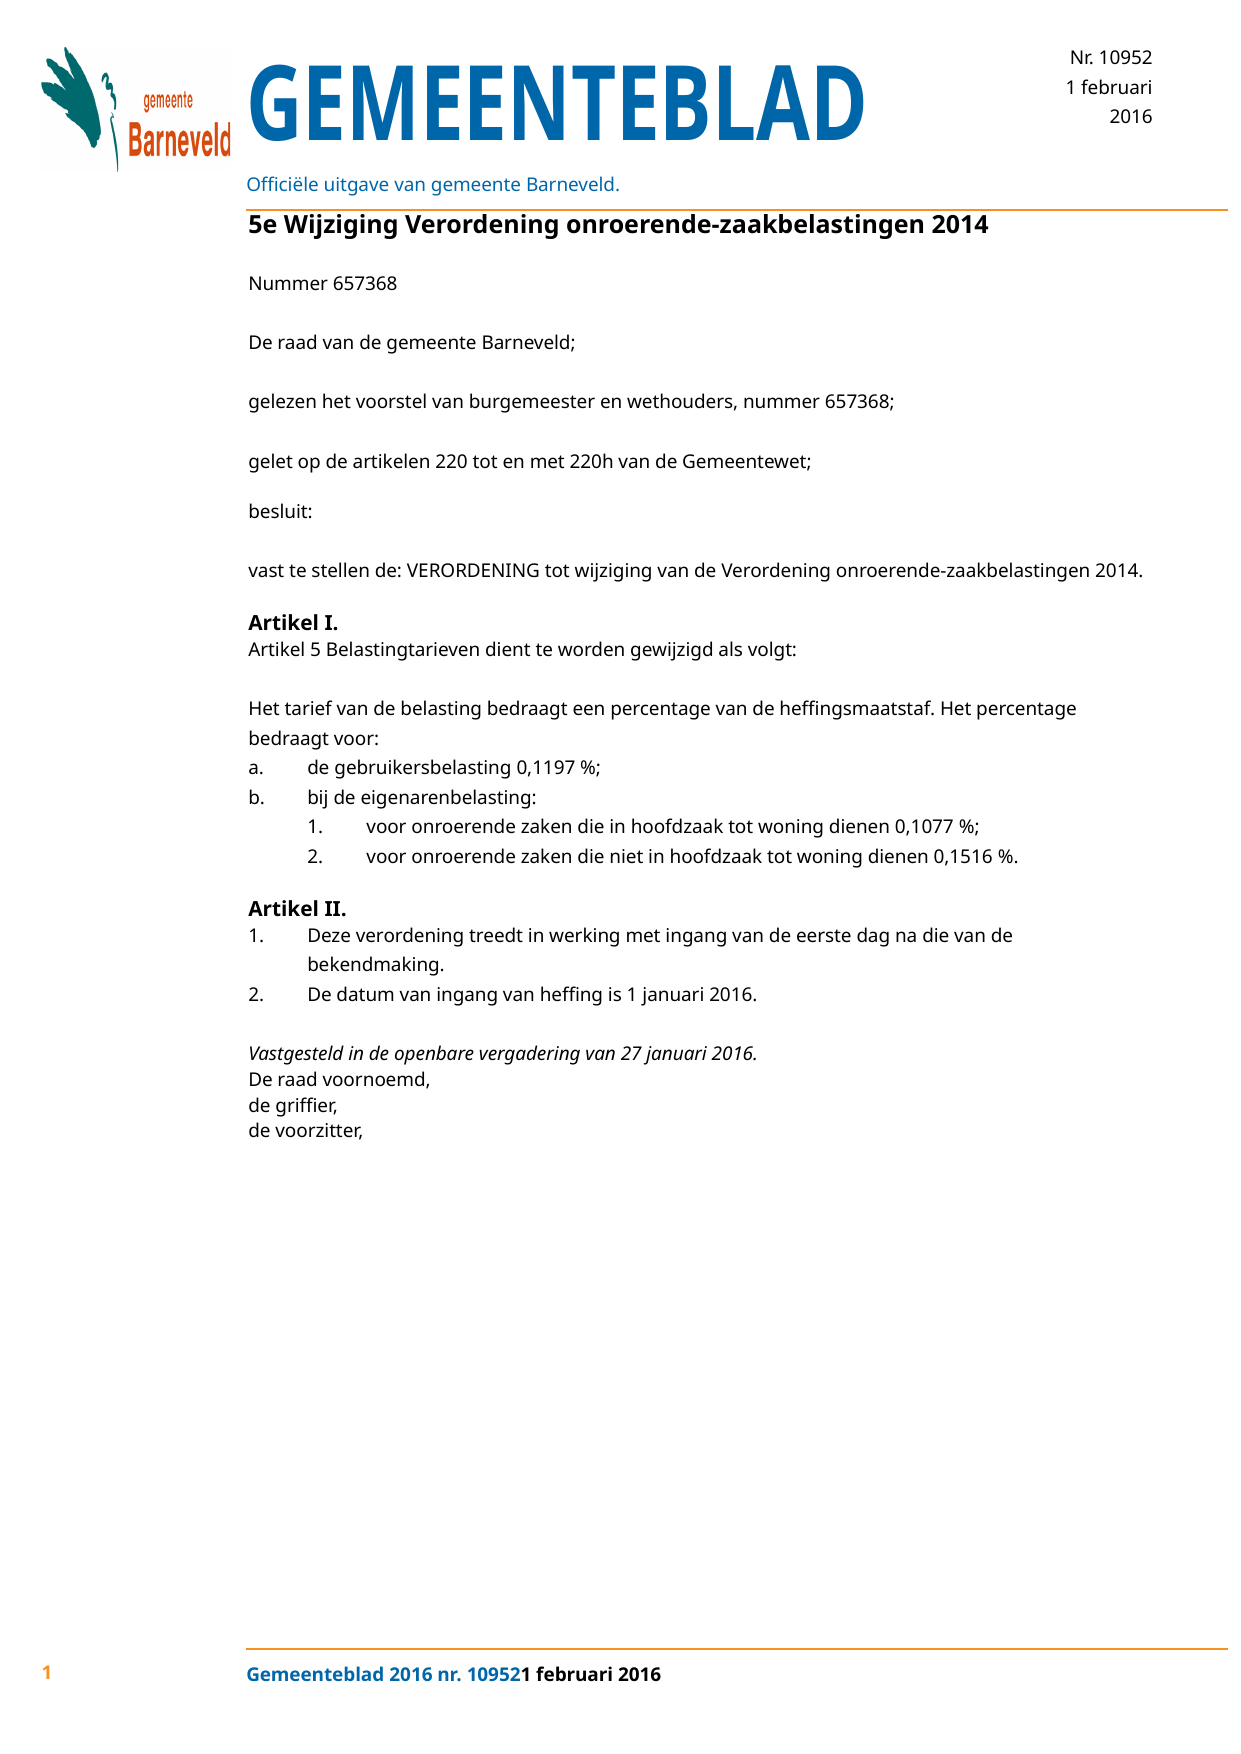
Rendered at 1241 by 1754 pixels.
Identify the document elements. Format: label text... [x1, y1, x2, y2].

picture [41, 47, 231, 172]
list Deze verordening treedt in werking met ingang van de eerste dag na die van de bekendmaking. [248, 922, 1152, 977]
list voor onroerende zaken die niet in hoofdzaak tot woning dienen 0,1516 %. [307, 843, 1152, 869]
list bij de eigenarenbelasting: [248, 784, 1152, 810]
text vast te stellen de: VERORDENING tot wijziging van de Verordening onroerende-zaakbelastingen 2014. [248, 557, 1152, 583]
text De raad voornoemd, [248, 1066, 1152, 1092]
text Vastgesteld in de openbare vergadering van 27 januari 2016. [248, 1040, 1152, 1066]
text 5e Wijziging Verordening onroerende-zaakbelastingen 2014 [248, 211, 1152, 241]
text gelezen het voorstel van burgemeester en wethouders, nummer 657368; [248, 389, 1152, 414]
text Artikel 5 Belastingtarieven dient te worden gewijzigd als volgt: [248, 636, 1152, 662]
text de voorzitter, [248, 1118, 1152, 1143]
text Artikel I. [248, 608, 1152, 636]
list de gebruikersbelasting 0,1197 %; [248, 754, 1152, 780]
list voor onroerende zaken die in hoofdzaak tot woning dienen 0,1077 %; [307, 814, 1152, 839]
text Nummer 657368 [248, 270, 1152, 296]
text De raad van de gemeente Barneveld; [248, 329, 1152, 355]
text besluit: [248, 498, 1152, 524]
text de griffier, [248, 1092, 1152, 1118]
text Artikel II. [248, 894, 1152, 922]
list De datum van ingang van heffing is 1 januari 2016. [248, 981, 1152, 1007]
text gelet op de artikelen 220 tot en met 220h van de Gemeentewet; [248, 448, 1152, 473]
text Het tarief van de belasting bedraagt een percentage van de heffingsmaatstaf. Het percentage bedraagt voor: [248, 695, 1152, 751]
